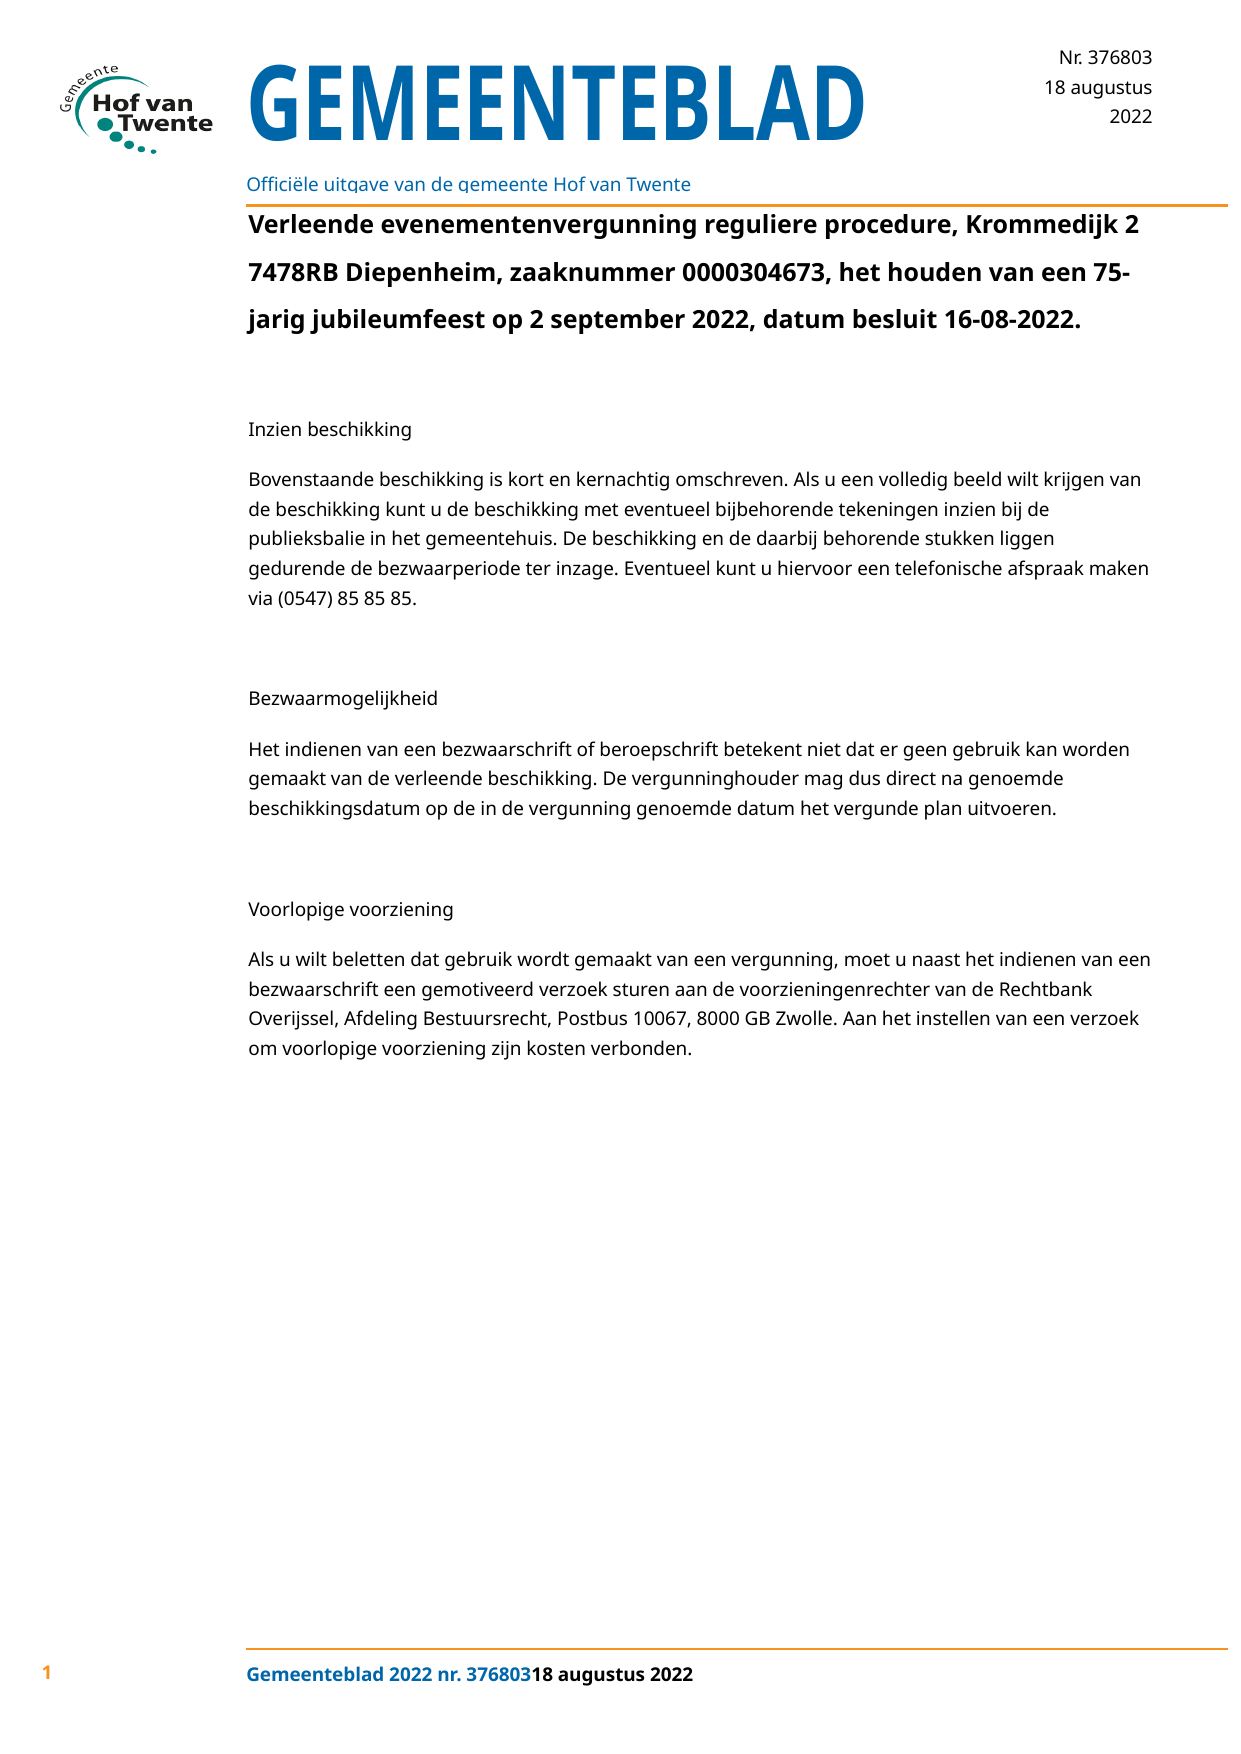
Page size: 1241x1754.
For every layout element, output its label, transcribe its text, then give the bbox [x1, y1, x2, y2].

text Inzien beschikking [248, 416, 1152, 442]
text Bezwaarmogelijkheid [248, 686, 1152, 711]
text Het indienen van een bezwaarschrift of beroepschrift betekent niet dat er geen gebruik kan worden gemaakt van de verleende beschikking. De vergunninghouder mag dus direct na genoemde beschikkingsdatum op de in de vergunning genoemde datum het vergunde plan uitvoeren. [248, 736, 1152, 821]
text Bovenstaande beschikking is kort en kernachtig omschreven. Als u een volledig beeld wilt krijgen van de beschikking kunt u de beschikking met eventueel bijbehorende tekeningen inzien bij de publieksbalie in het gemeentehuis. De beschikking en de daarbij behorende stukken liggen gedurende de bezwaarperiode ter inzage. Eventueel kunt u hiervoor een telefonische afspraak maken via (0547) 85 85 85. [248, 466, 1152, 610]
picture [41, 47, 231, 172]
text Voorlopige voorziening [248, 896, 1152, 922]
text Als u wilt beletten dat gebruik wordt gemaakt van een vergunning, moet u naast het indienen van een bezwaarschrift een gemotiveerd verzoek sturen aan de voorzieningenrechter van de Rechtbank Overijssel, Afdeling Bestuursrecht, Postbus 10067, 8000 GB Zwolle. Aan het instellen van een verzoek om voorlopige voorziening zijn kosten verbonden. [248, 946, 1152, 1061]
text Verleende evenementenvergunning reguliere procedure, Krommedijk 2 7478RB Diepenheim, zaaknummer 0000304673, het houden van een 75-jarig jubileumfeest op 2 september 2022, datum besluit 16-08-2022. [248, 207, 1152, 336]
